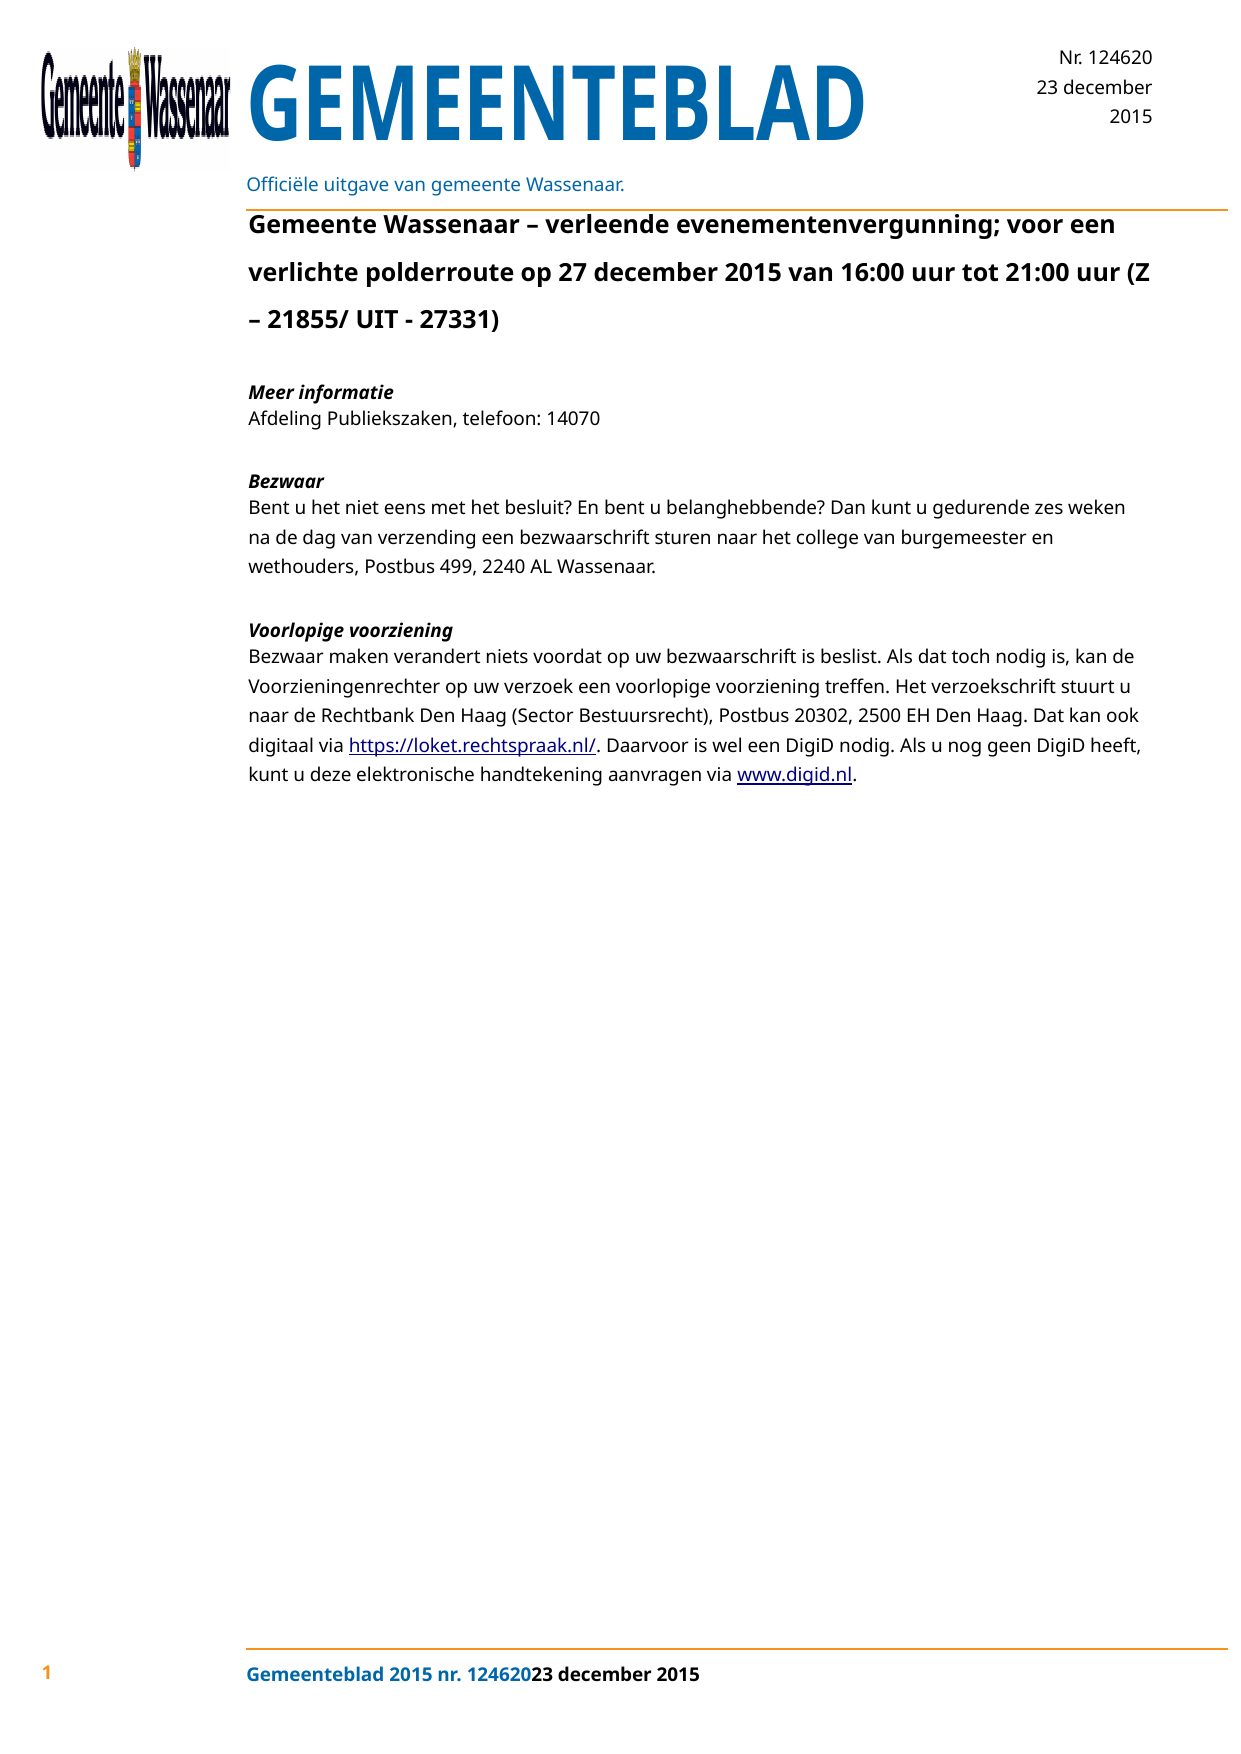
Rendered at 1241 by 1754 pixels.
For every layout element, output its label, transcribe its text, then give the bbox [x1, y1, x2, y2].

text Gemeente Wassenaar – verleende evenementenvergunning; voor een verlichte polderroute op 27 december 2015 van 16:00 uur tot 21:00 uur (Z – 21855/ UIT - 27331) [248, 211, 1152, 336]
text Voorlopige voorziening [248, 618, 1152, 643]
text Afdeling Publiekszaken, telefoon: 14070 [248, 405, 1152, 431]
picture [41, 47, 231, 172]
text Meer informatie [248, 379, 1152, 405]
text Bezwaar [248, 469, 1152, 494]
text Bent u het niet eens met het besluit? En bent u belanghebbende? Dan kunt u gedurende zes weken na de dag van verzending een bezwaarschrift sturen naar het college van burgemeester en wethouders, Postbus 499, 2240 AL Wassenaar. [248, 494, 1152, 579]
text Bezwaar maken verandert niets voordat op uw bezwaarschrift is beslist. Als dat toch nodig is, kan de Voorzieningenrechter op uw verzoek een voorlopige voorziening treffen. Het verzoekschrift stuurt u naar de Rechtbank Den Haag (Sector Bestuursrecht), Postbus 20302, 2500 EH Den Haag. Dat kan ook digitaal via https://loket.rechtspraak.nl/. Daarvoor is wel een DigiD nodig. Als u nog geen DigiD heeft, kunt u deze elektronische handtekening aanvragen via www.digid.nl. [248, 643, 1152, 787]
